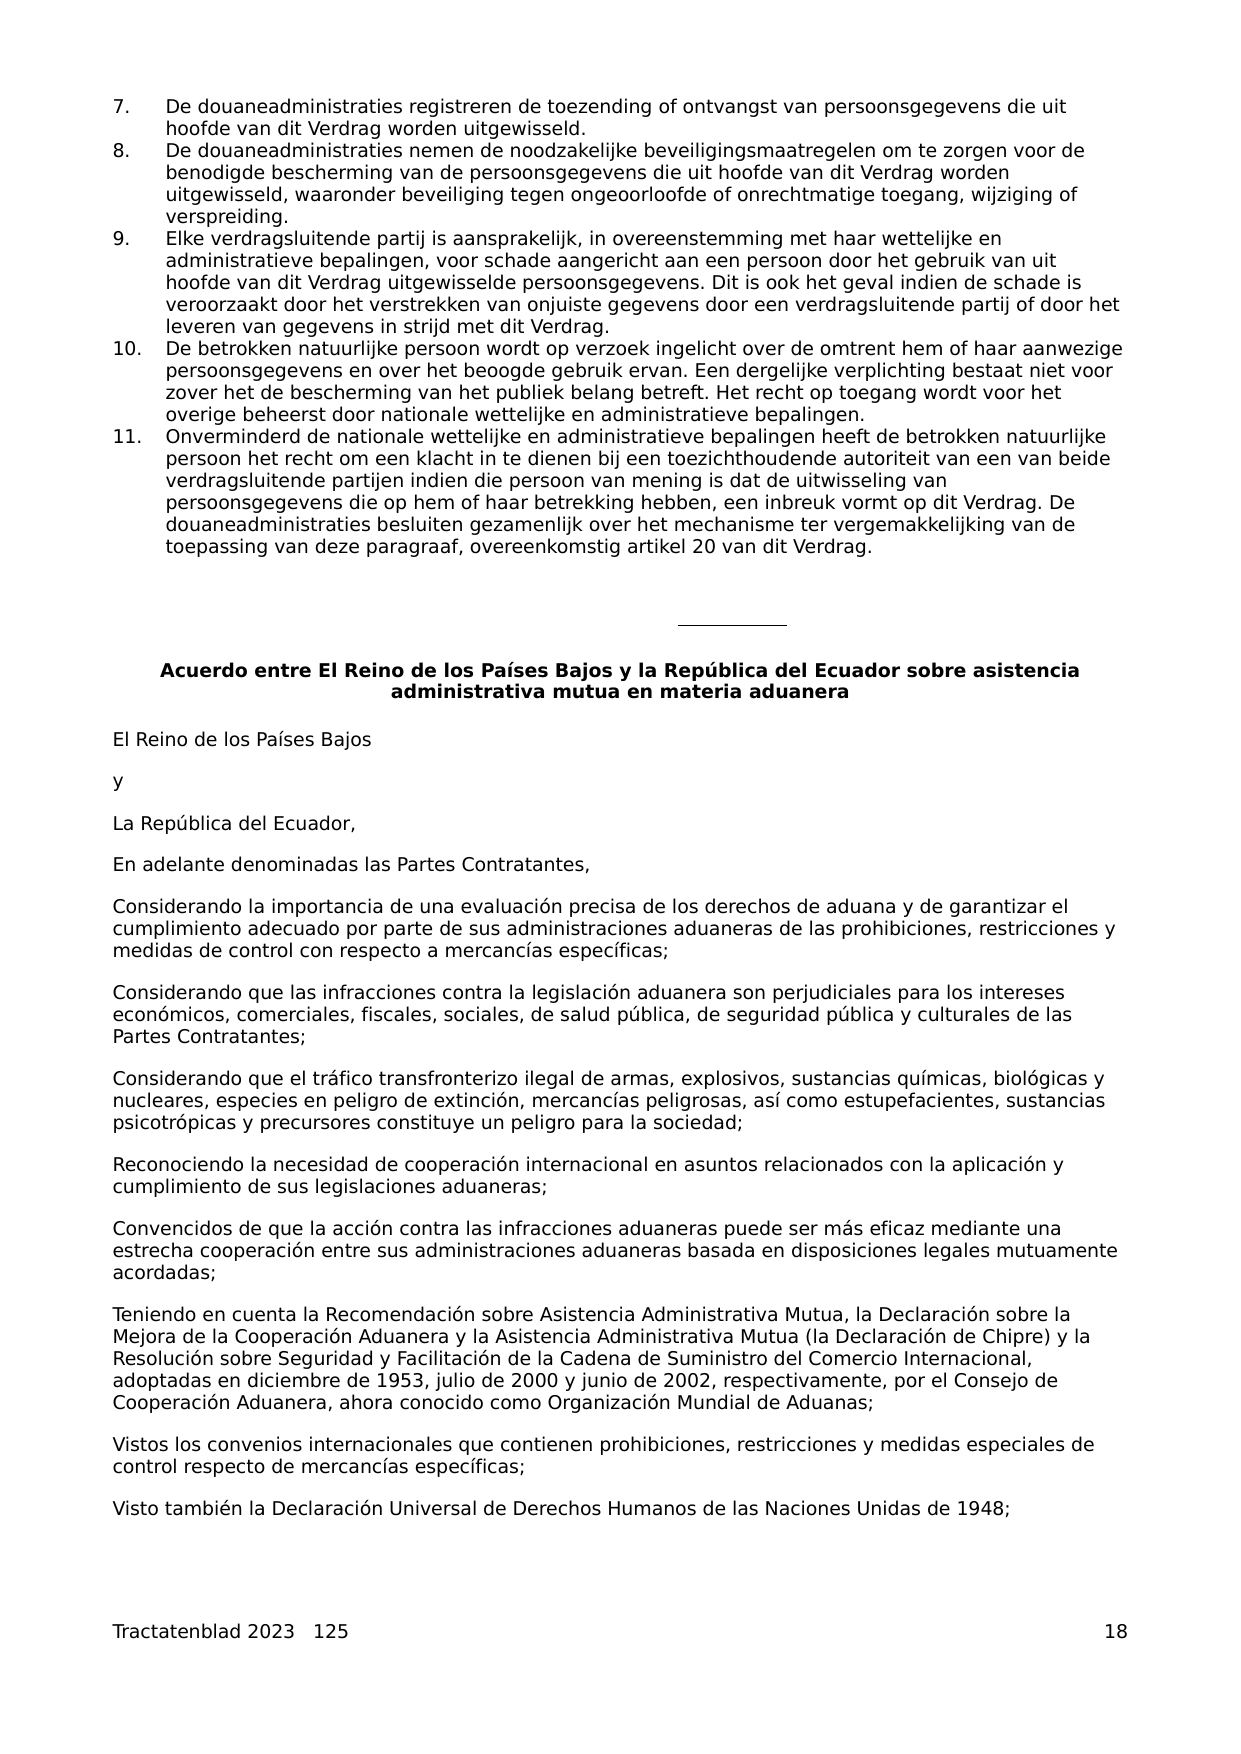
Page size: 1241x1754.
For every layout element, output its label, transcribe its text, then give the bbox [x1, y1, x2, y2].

text Considerando que las infracciones contra la legislación aduanera son perjudiciales para los intereses económicos, comerciales, fiscales, sociales, de salud pública, de seguridad pública y culturales de las Partes Contratantes; [112, 982, 1128, 1048]
text En adelante denominadas las Partes Contratantes, [112, 854, 1128, 876]
text El Reino de los Países Bajos [112, 728, 1128, 750]
text 10. De betrokken natuurlijke persoon wordt op verzoek ingelicht over de omtrent hem of haar aanwezige persoonsgegevens en over het beoogde gebruik ervan. Een dergelijke verplichting bestaat niet voor zover het de bescherming van het publiek belang betreft. Het recht op toegang wordt voor het overige beheerst door nationale wettelijke en administratieve bepalingen. [112, 338, 1128, 426]
text 8. De douaneadministraties nemen de noodzakelijke beveiligingsmaatregelen om te zorgen voor de benodigde bescherming van de persoonsgegevens die uit hoofde van dit Verdrag worden uitgewisseld, waaronder beveiliging tegen ongeoorloofde of onrechtmatige toegang, wijziging of verspreiding. [112, 140, 1128, 228]
text Reconociendo la necesidad de cooperación internacional en asuntos relacionados con la aplicación y cumplimiento de sus legislaciones aduaneras; [112, 1154, 1128, 1198]
text y [112, 770, 1128, 792]
text Considerando que el tráfico transfronterizo ilegal de armas, explosivos, sustancias químicas, biológicas y nucleares, especies en peligro de extinción, mercancías peligrosas, así como estupefacientes, sustancias psicotrópicas y precursores constituye un peligro para la sociedad; [112, 1068, 1128, 1134]
text Considerando la importancia de una evaluación precisa de los derechos de aduana y de garantizar el cumplimiento adecuado por parte de sus administraciones aduaneras de las prohibiciones, restricciones y medidas de control con respecto a mercancías específicas; [112, 896, 1128, 962]
text 11. Onverminderd de nationale wettelijke en administratieve bepalingen heeft de betrokken natuurlijke persoon het recht om een klacht in te dienen bij een toezichthoudende autoriteit van een van beide verdragsluitende partijen indien die persoon van mening is dat de uitwisseling van persoonsgegevens die op hem of haar betrekking hebben, een inbreuk vormt op dit Verdrag. De douaneadministraties besluiten gezamenlijk over het mechanisme ter vergemakkelijking van de toepassing van deze paragraaf, overeenkomstig artikel 20 van dit Verdrag. [112, 426, 1128, 557]
text 7. De douaneadministraties registreren de toezending of ontvangst van persoonsgegevens die uit hoofde van dit Verdrag worden uitgewisseld. [112, 96, 1128, 140]
subtitle Acuerdo entre El Reino de los Países Bajos y la República del Ecuador sobre asistencia administrativa mutua en materia aduanera [112, 659, 1128, 703]
text Vistos los convenios internacionales que contienen prohibiciones, restricciones y medidas especiales de control respecto de mercancías específicas; [112, 1434, 1128, 1478]
text 9. Elke verdragsluitende partij is aansprakelijk, in overeenstemming met haar wettelijke en administratieve bepalingen, voor schade aangericht aan een persoon door het gebruik van uit hoofde van dit Verdrag uitgewisselde persoonsgegevens. Dit is ook het geval indien de schade is veroorzaakt door het verstrekken van onjuiste gegevens door een verdragsluitende partij of door het leveren van gegevens in strijd met dit Verdrag. [112, 228, 1128, 338]
text La República del Ecuador, [112, 812, 1128, 834]
text Visto también la Declaración Universal de Derechos Humanos de las Naciones Unidas de 1948; [112, 1498, 1128, 1520]
text Teniendo en cuenta la Recomendación sobre Asistencia Administrativa Mutua, la Declaración sobre la Mejora de la Cooperación Aduanera y la Asistencia Administrativa Mutua (la Declaración de Chipre) y la Resolución sobre Seguridad y Facilitación de la Cadena de Suministro del Comercio Internacional, adoptadas en diciembre de 1953, julio de 2000 y junio de 2002, respectivamente, por el Consejo de Cooperación Aduanera, ahora conocido como Organización Mundial de Aduanas; [112, 1304, 1128, 1414]
text Convencidos de que la acción contra las infracciones aduaneras puede ser más eficaz mediante una estrecha cooperación entre sus administraciones aduaneras basada en disposiciones legales mutuamente acordadas; [112, 1218, 1128, 1284]
